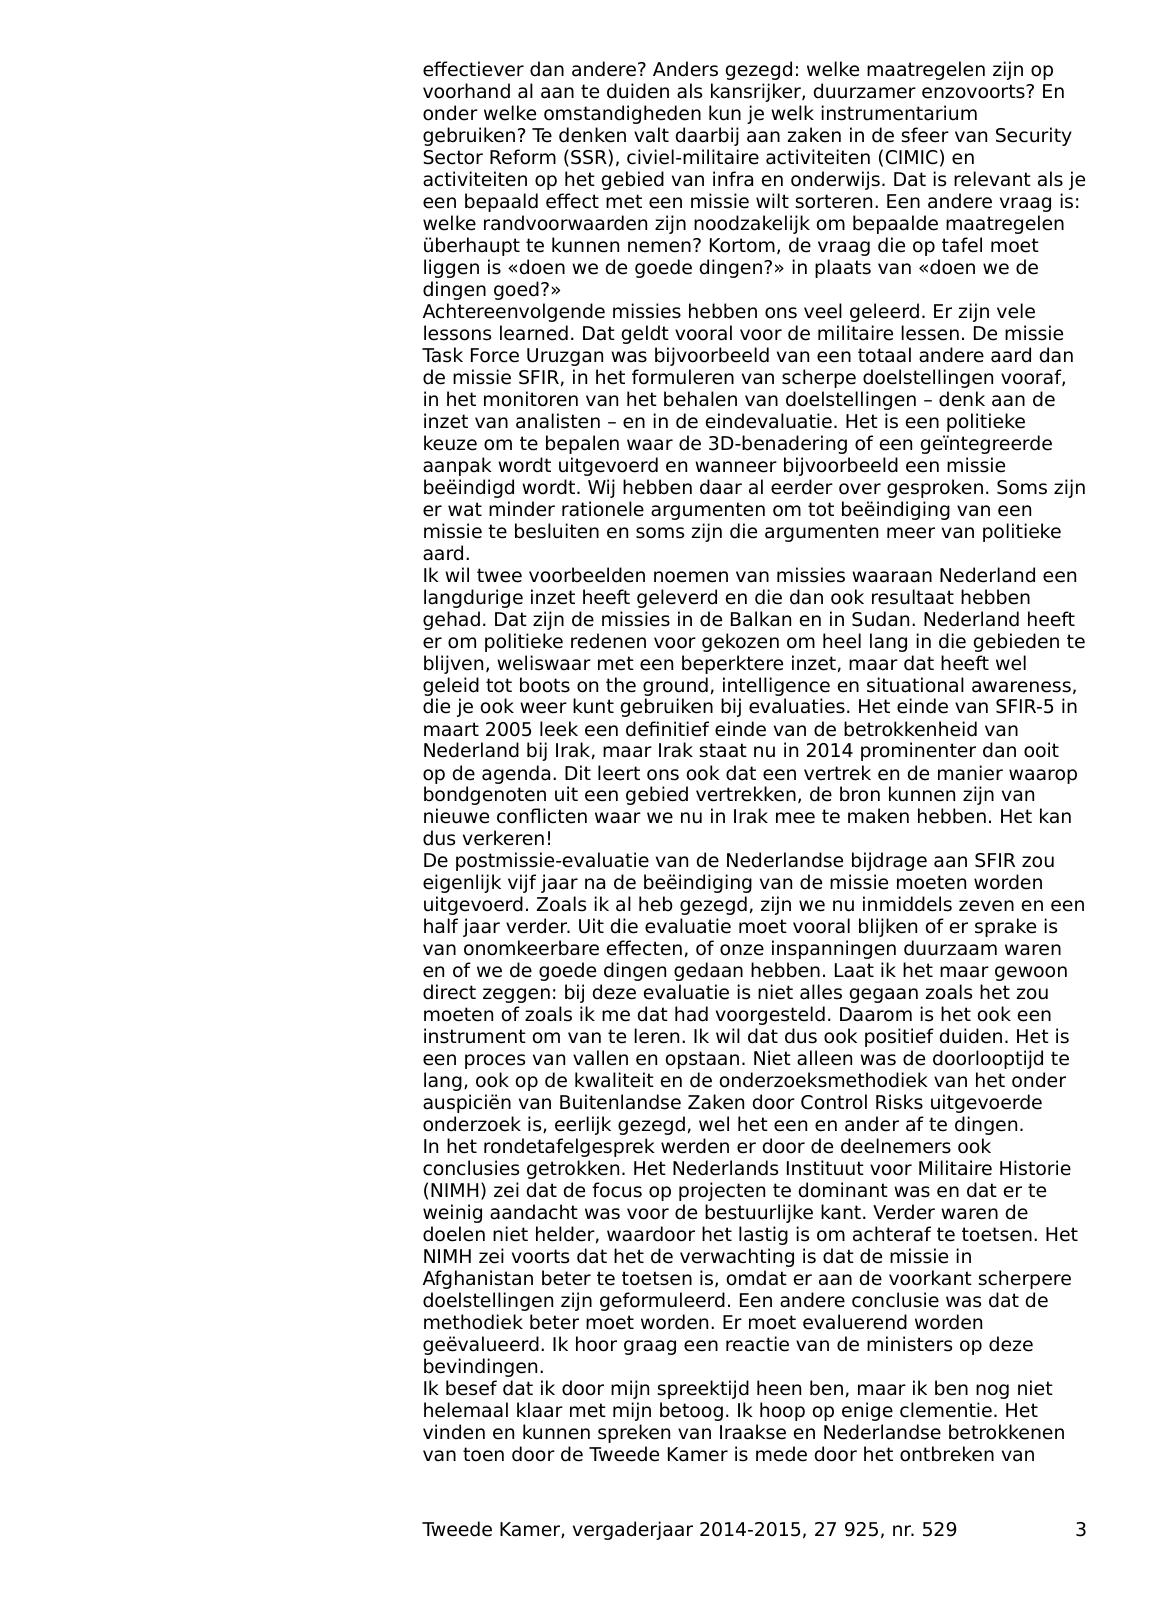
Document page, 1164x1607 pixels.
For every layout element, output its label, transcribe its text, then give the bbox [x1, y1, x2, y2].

text In het rondetafelgesprek werden er door de deelnemers ook conclusies getrokken. Het Nederlands Instituut voor Militaire Historie (NIMH) zei dat de focus op projecten te dominant was en dat er te weinig aandacht was voor de bestuurlijke kant. Verder waren de doelen niet helder, waardoor het lastig is om achteraf te toetsen. Het NIMH zei voorts dat het de verwachting is dat de missie in Afghanistan beter te toetsen is, omdat er aan de voorkant scherpere doelstellingen zijn geformuleerd. Een andere conclusie was dat de methodiek beter moet worden. Er moet evaluerend worden geëvalueerd. Ik hoor graag een reactie van de ministers op deze bevindingen. [422, 1136, 1087, 1378]
text Ik wil twee voorbeelden noemen van missies waaraan Nederland een langdurige inzet heeft geleverd en die dan ook resultaat hebben gehad. Dat zijn de missies in de Balkan en in Sudan. Nederland heeft er om politieke redenen voor gekozen om heel lang in die gebieden te blijven, weliswaar met een beperktere inzet, maar dat heeft wel geleid tot boots on the ground, intelligence en situational awareness, die je ook weer kunt gebruiken bij evaluaties. Het einde van SFIR-5 in maart 2005 leek een definitief einde van de betrokkenheid van Nederland bij Irak, maar Irak staat nu in 2014 prominenter dan ooit op de agenda. Dit leert ons ook dat een vertrek en de manier waarop bondgenoten uit een gebied vertrekken, de bron kunnen zijn van nieuwe conflicten waar we nu in Irak mee te maken hebben. Het kan dus verkeren! [422, 564, 1087, 850]
text Achtereenvolgende missies hebben ons veel geleerd. Er zijn vele lessons learned. Dat geldt vooral voor de militaire lessen. De missie Task Force Uruzgan was bijvoorbeeld van een totaal andere aard dan de missie SFIR, in het formuleren van scherpe doelstellingen vooraf, in het monitoren van het behalen van doelstellingen – denk aan de inzet van analisten – en in de eindevaluatie. Het is een politieke keuze om te bepalen waar de 3D-benadering of een geïntegreerde aanpak wordt uitgevoerd en wanneer bijvoorbeeld een missie beëindigd wordt. Wij hebben daar al eerder over gesproken. Soms zijn er wat minder rationele argumenten om tot beëindiging van een missie te besluiten en soms zijn die argumenten meer van politieke aard. [422, 301, 1087, 564]
text effectiever dan andere? Anders gezegd: welke maatregelen zijn op voorhand al aan te duiden als kansrijker, duurzamer enzovoorts? En onder welke omstandigheden kun je welk instrumentarium gebruiken? Te denken valt daarbij aan zaken in de sfeer van Security Sector Reform (SSR), civiel-militaire activiteiten (CIMIC) en activiteiten op het gebied van infra en onderwijs. Dat is relevant als je een bepaald effect met een missie wilt sorteren. Een andere vraag is: welke randvoorwaarden zijn noodzakelijk om bepaalde maatregelen überhaupt te kunnen nemen? Kortom, de vraag die op tafel moet liggen is «doen we de goede dingen?» in plaats van «doen we de dingen goed?» [422, 59, 1087, 301]
text Ik besef dat ik door mijn spreektijd heen ben, maar ik ben nog niet helemaal klaar met mijn betoog. Ik hoop op enige clementie. Het vinden en kunnen spreken van Iraakse en Nederlandse betrokkenen van toen door de Tweede Kamer is mede door het ontbreken van [422, 1378, 1087, 1466]
text De postmissie-evaluatie van de Nederlandse bijdrage aan SFIR zou eigenlijk vijf jaar na de beëindiging van de missie moeten worden uitgevoerd. Zoals ik al heb gezegd, zijn we nu inmiddels zeven en een half jaar verder. Uit die evaluatie moet vooral blijken of er sprake is van onomkeerbare effecten, of onze inspanningen duurzaam waren en of we de goede dingen gedaan hebben. Laat ik het maar gewoon direct zeggen: bij deze evaluatie is niet alles gegaan zoals het zou moeten of zoals ik me dat had voorgesteld. Daarom is het ook een instrument om van te leren. Ik wil dat dus ook positief duiden. Het is een proces van vallen en opstaan. Niet alleen was de doorlooptijd te lang, ook op de kwaliteit en de onderzoeksmethodiek van het onder auspiciën van Buitenlandse Zaken door Control Risks uitgevoerde onderzoek is, eerlijk gezegd, wel het een en ander af te dingen. [422, 850, 1087, 1136]
